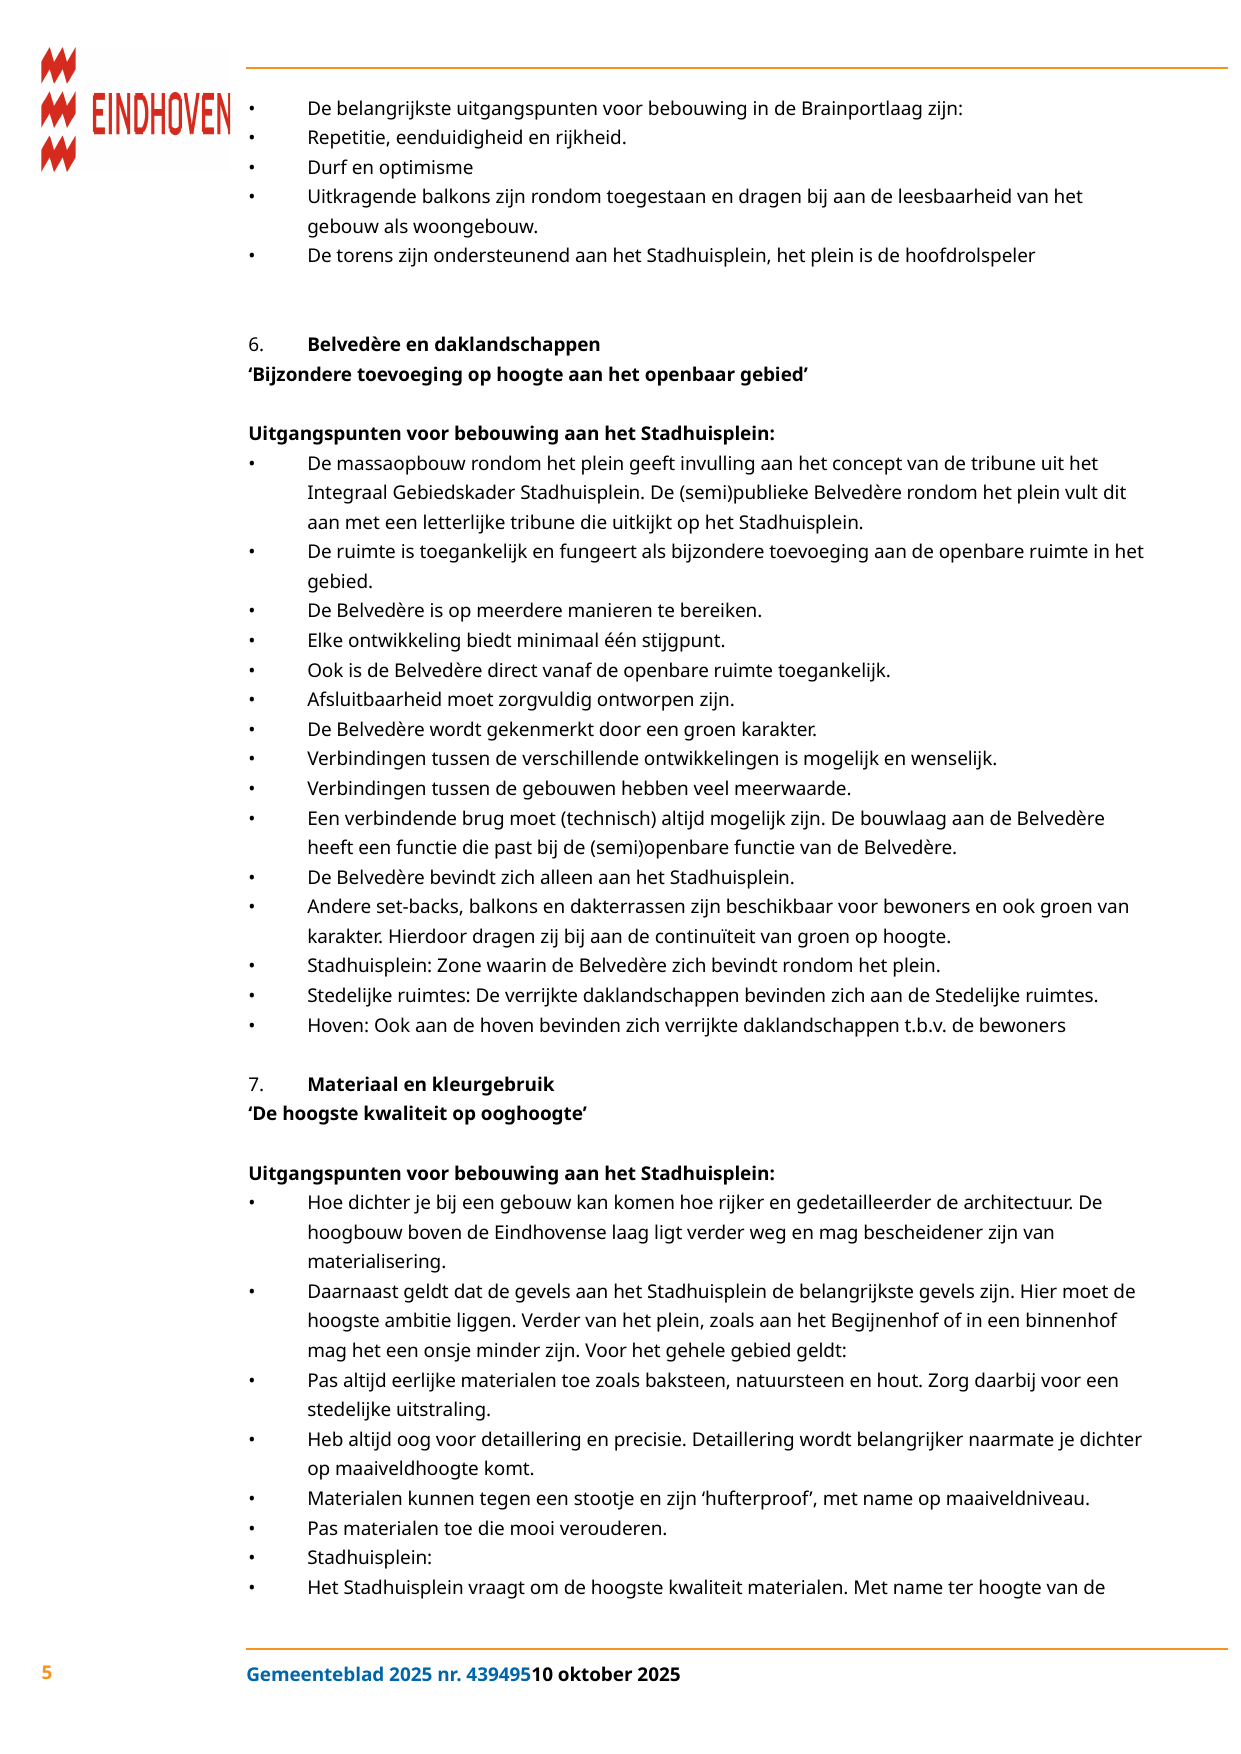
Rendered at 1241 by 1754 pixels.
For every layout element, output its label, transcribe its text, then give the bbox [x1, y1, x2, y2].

list Daarnaast geldt dat de gevels aan het Stadhuisplein de belangrijkste gevels zijn. Hier moet de hoogste ambitie liggen. Verder van het plein, zoals aan het Begijnenhof of in een binnenhof mag het een onsje minder zijn. Voor het gehele gebied geldt: [248, 1278, 1152, 1363]
list Elke ontwikkeling biedt minimaal één stijgpunt. [248, 627, 1152, 653]
list Materialen kunnen tegen een stootje en zijn ‘hufterproof’, met name op maaiveldniveau. [248, 1485, 1152, 1511]
text Uitgangspunten voor bebouwing aan het Stadhuisplein: [248, 1160, 1152, 1186]
list De massaopbouw rondom het plein geeft invulling aan het concept van de tribune uit het Integraal Gebiedskader Stadhuisplein. De (semi)publieke Belvedère rondom het plein vult dit aan met een letterlijke tribune die uitkijkt op het Stadhuisplein. [248, 450, 1152, 535]
list Andere set-backs, balkons en dakterrassen zijn beschikbaar voor bewoners en ook groen van karakter. Hierdoor dragen zij bij aan de continuïteit van groen op hoogte. [248, 893, 1152, 949]
list Verbindingen tussen de gebouwen hebben veel meerwaarde. [248, 775, 1152, 801]
picture [41, 47, 231, 172]
text ‘De hoogste kwaliteit op ooghoogte’ [248, 1101, 1152, 1126]
list Ook is de Belvedère direct vanaf de openbare ruimte toegankelijk. [248, 657, 1152, 683]
list Repetitie, eenduidigheid en rijkheid. [248, 124, 1152, 150]
list De belangrijkste uitgangspunten voor bebouwing in de Brainportlaag zijn: [248, 95, 1152, 121]
text Uitgangspunten voor bebouwing aan het Stadhuisplein: [248, 420, 1152, 446]
list Afsluitbaarheid moet zorgvuldig ontworpen zijn. [248, 686, 1152, 712]
list Stedelijke ruimtes: De verrijkte daklandschappen bevinden zich aan de Stedelijke ruimtes. [248, 982, 1152, 1008]
list Hoven: Ook aan de hoven bevinden zich verrijkte daklandschappen t.b.v. de bewoners [248, 1012, 1152, 1038]
list Heb altijd oog voor detaillering en precisie. Detaillering wordt belangrijker naarmate je dichter op maaiveldhoogte komt. [248, 1426, 1152, 1481]
list Belvedère en daklandschappen [248, 331, 1152, 357]
list Hoe dichter je bij een gebouw kan komen hoe rijker en gedetailleerder de architectuur. De hoogbouw boven de Eindhovense laag ligt verder weg en mag bescheidener zijn van materialisering. [248, 1189, 1152, 1274]
list Verbindingen tussen de verschillende ontwikkelingen is mogelijk en wenselijk. [248, 746, 1152, 771]
list Uitkragende balkons zijn rondom toegestaan en dragen bij aan de leesbaarheid van het gebouw als woongebouw. [248, 183, 1152, 239]
list Een verbindende brug moet (technisch) altijd mogelijk zijn. De bouwlaag aan de Belvedère heeft een functie die past bij de (semi)openbare functie van de Belvedère. [248, 805, 1152, 860]
list Stadhuisplein: [248, 1544, 1152, 1570]
list Durf en optimisme [248, 154, 1152, 180]
list De torens zijn ondersteunend aan het Stadhuisplein, het plein is de hoofdrolspeler [248, 243, 1152, 268]
list De Belvedère is op meerdere manieren te bereiken. [248, 598, 1152, 623]
list Het Stadhuisplein vraagt om de hoogste kwaliteit materialen. Met name ter hoogte van de [248, 1574, 1152, 1600]
list Pas materialen toe die mooi verouderen. [248, 1515, 1152, 1541]
list Materiaal en kleurgebruik [248, 1071, 1152, 1097]
list Pas altijd eerlijke materialen toe zoals baksteen, natuursteen en hout. Zorg daarbij voor een stedelijke uitstraling. [248, 1367, 1152, 1422]
list De ruimte is toegankelijk en fungeert als bijzondere toevoeging aan de openbare ruimte in het gebied. [248, 538, 1152, 594]
text ‘Bijzondere toevoeging op hoogte aan het openbaar gebied’ [248, 361, 1152, 387]
list De Belvedère bevindt zich alleen aan het Stadhuisplein. [248, 864, 1152, 890]
list Stadhuisplein: Zone waarin de Belvedère zich bevindt rondom het plein. [248, 953, 1152, 978]
list De Belvedère wordt gekenmerkt door een groen karakter. [248, 716, 1152, 742]
